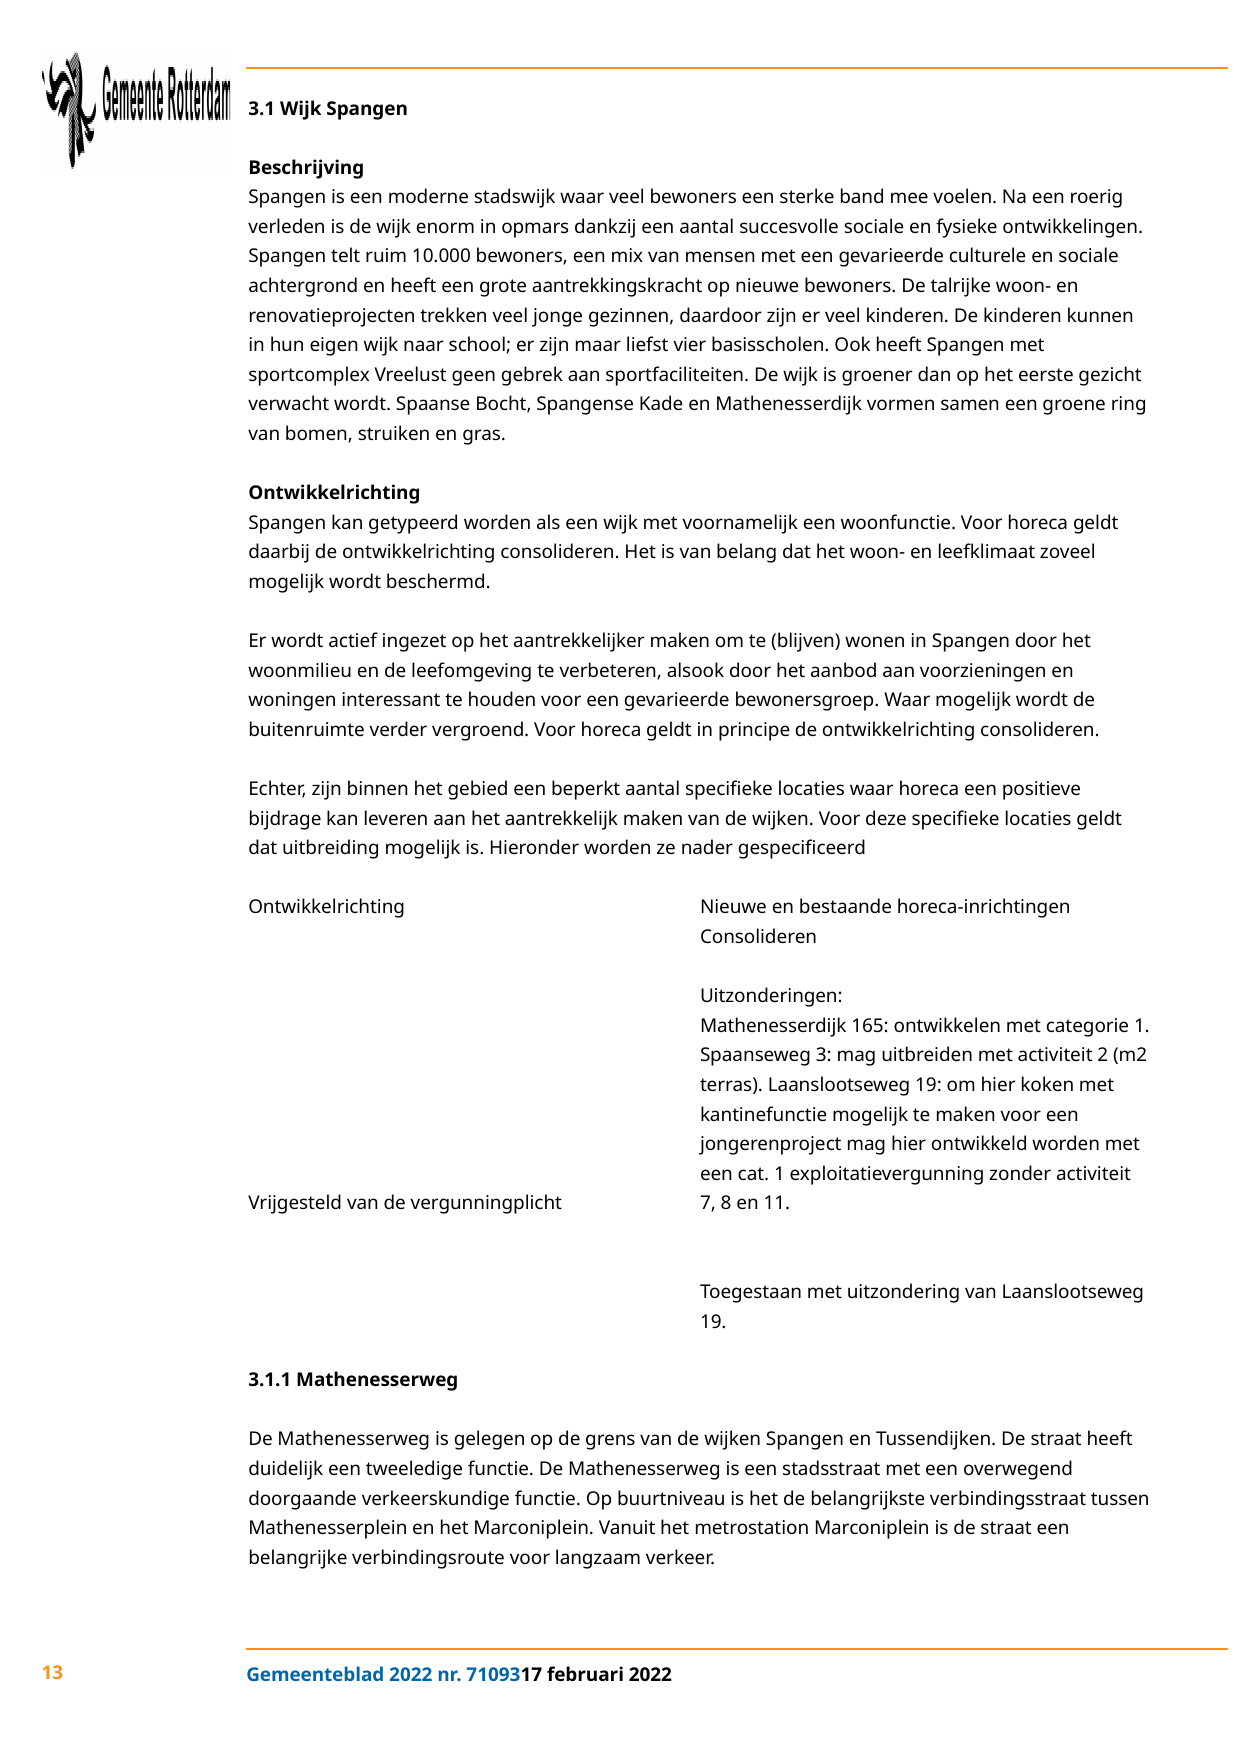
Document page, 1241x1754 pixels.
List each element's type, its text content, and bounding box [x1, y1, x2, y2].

text Echter, zijn binnen het gebied een beperkt aantal specifieke locaties waar horeca een positieve bijdrage kan leveren aan het aantrekkelijk maken van de wijken. Voor deze specifieke locaties geldt dat uitbreiding mogelijk is. Hieronder worden ze nader gespecificeerd [248, 775, 1152, 860]
table_header Nieuwe en bestaande horeca-inrichtingen Consolideren Uitzonderingen: Mathenesserdijk 165: ontwikkelen met categorie 1. Spaanseweg 3: mag uitbreiden met activiteit 2 (m2 terras). Laanslootseweg 19: om hier koken met kantinefunctie mogelijk te maken voor een jongerenproject mag hier ontwikkeld worden met een cat. 1 exploitatievergunning zonder activiteit 7, 8 en 11. Toegestaan met uitzondering van Laanslootseweg 19. [700, 894, 1152, 1333]
text 3.1 Wijk Spangen [248, 95, 1152, 121]
text Spangen is een moderne stadswijk waar veel bewoners een sterke band mee voelen. Na een roerig verleden is de wijk enorm in opmars dankzij een aantal succesvolle sociale en fysieke ontwikkelingen. Spangen telt ruim 10.000 bewoners, een mix van mensen met een gevarieerde culturele en sociale achtergrond en heeft een grote aantrekkingskracht op nieuwe bewoners. De talrijke woon- en renovatieprojecten trekken veel jonge gezinnen, daardoor zijn er veel kinderen. De kinderen kunnen in hun eigen wijk naar school; er zijn maar liefst vier basisscholen. Ook heeft Spangen met sportcomplex Vreelust geen gebrek aan sportfaciliteiten. De wijk is groener dan op het eerste gezicht verwacht wordt. Spaanse Bocht, Spangense Kade en Mathenesserdijk vormen samen een groene ring van bomen, struiken en gras. [248, 183, 1152, 446]
text Beschrijving [248, 154, 1152, 180]
table_header Ontwikkelrichting Vrijgesteld van de vergunningplicht [248, 894, 700, 1333]
text Er wordt actief ingezet op het aantrekkelijker maken om te (blijven) wonen in Spangen door het woonmilieu en de leefomgeving te verbeteren, alsook door het aanbod aan voorzieningen en woningen interessant te houden voor een gevarieerde bewonersgroep. Waar mogelijk wordt de buitenruimte verder vergroend. Voor horeca geldt in principe de ontwikkelrichting consolideren. [248, 627, 1152, 742]
text Spangen kan getypeerd worden als een wijk met voornamelijk een woonfunctie. Voor horeca geldt daarbij de ontwikkelrichting consolideren. Het is van belang dat het woon- en leefklimaat zoveel mogelijk wordt beschermd. [248, 509, 1152, 594]
picture [41, 47, 231, 172]
text 3.1.1 Mathenesserweg [248, 1366, 1152, 1392]
text De Mathenesserweg is gelegen op de grens van de wijken Spangen en Tussendijken. De straat heeft duidelijk een tweeledige functie. De Mathenesserweg is een stadsstraat met een overwegend doorgaande verkeerskundige functie. Op buurtniveau is het de belangrijkste verbindingsstraat tussen Mathenesserplein en het Marconiplein. Vanuit het metrostation Marconiplein is de straat een belangrijke verbindingsroute voor langzaam verkeer. [248, 1426, 1152, 1569]
text Ontwikkelrichting [248, 479, 1152, 505]
